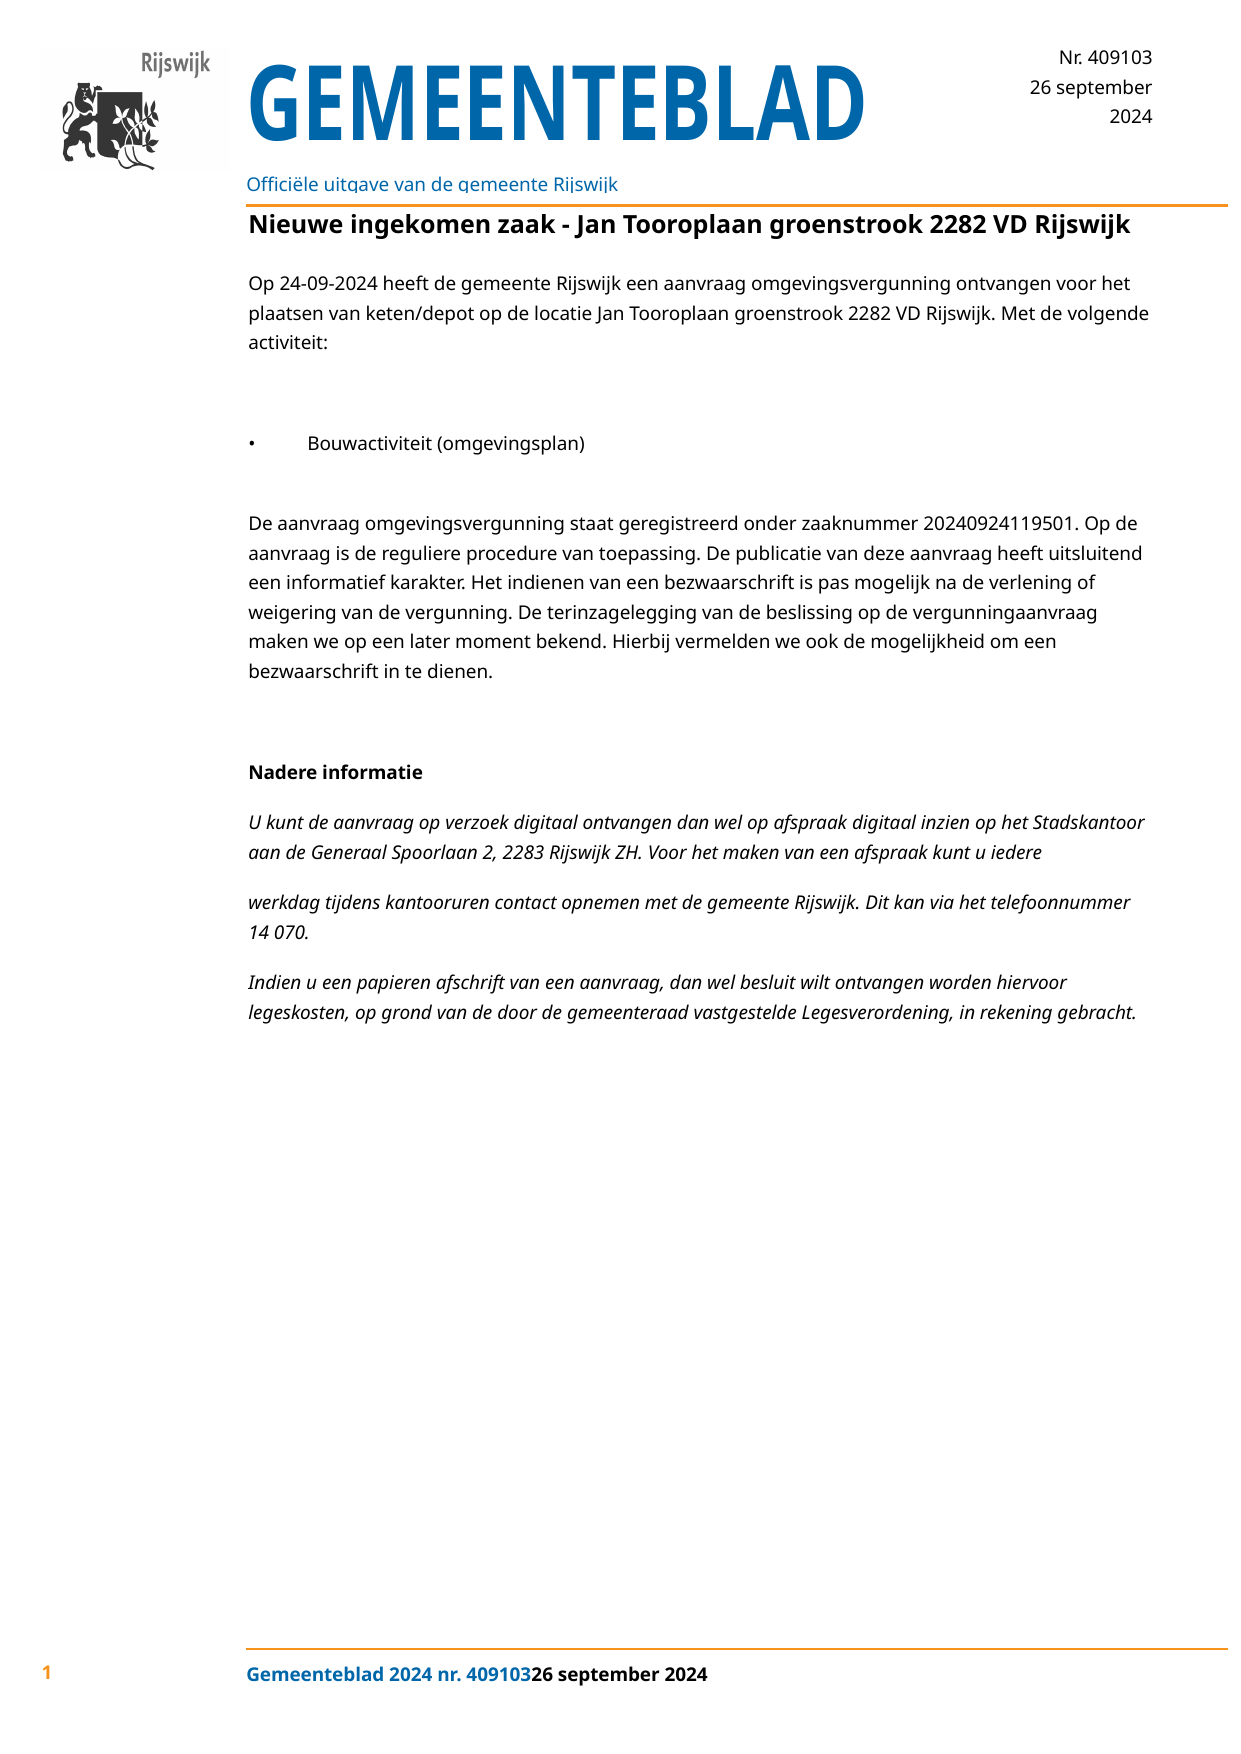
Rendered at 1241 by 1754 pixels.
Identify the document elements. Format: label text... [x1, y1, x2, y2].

text werkdag tijdens kantooruren contact opnemen met de gemeente Rijswijk. Dit kan via het telefoonnummer 14 070. [248, 889, 1152, 945]
picture [41, 47, 231, 172]
text De aanvraag omgevingsvergunning staat geregistreerd onder zaaknummer 20240924119501. Op de aanvraag is de reguliere procedure van toepassing. De publicatie van deze aanvraag heeft uitsluitend een informatief karakter. Het indienen van een bezwaarschrift is pas mogelijk na de verlening of weigering van de vergunning. De terinzagelegging van de beslissing op de vergunningaanvraag maken we op een later moment bekend. Hierbij vermelden we ook de mogelijkheid om een bezwaarschrift in te dienen. [248, 510, 1152, 684]
text U kunt de aanvraag op verzoek digitaal ontvangen dan wel op afspraak digitaal inzien op het Stadskantoor aan de Generaal Spoorlaan 2, 2283 Rijswijk ZH. Voor het maken van een afspraak kunt u iedere [248, 809, 1152, 865]
list Bouwactiviteit (omgevingsplan) [248, 430, 1152, 456]
text Nieuwe ingekomen zaak - Jan Tooroplaan groenstrook 2282 VD Rijswijk [248, 207, 1152, 241]
text Indien u een papieren afschrift van een aanvraag, dan wel besluit wilt ontvangen worden hiervoor legeskosten, op grond van de door de gemeenteraad vastgestelde Legesverordening, in rekening gebracht. [248, 969, 1152, 1025]
text Op 24-09-2024 heeft de gemeente Rijswijk een aanvraag omgevingsvergunning ontvangen voor het plaatsen van keten/depot op de locatie Jan Tooroplaan groenstrook 2282 VD Rijswijk. Met de volgende activiteit: [248, 270, 1152, 355]
text Nadere informatie [248, 759, 1152, 785]
